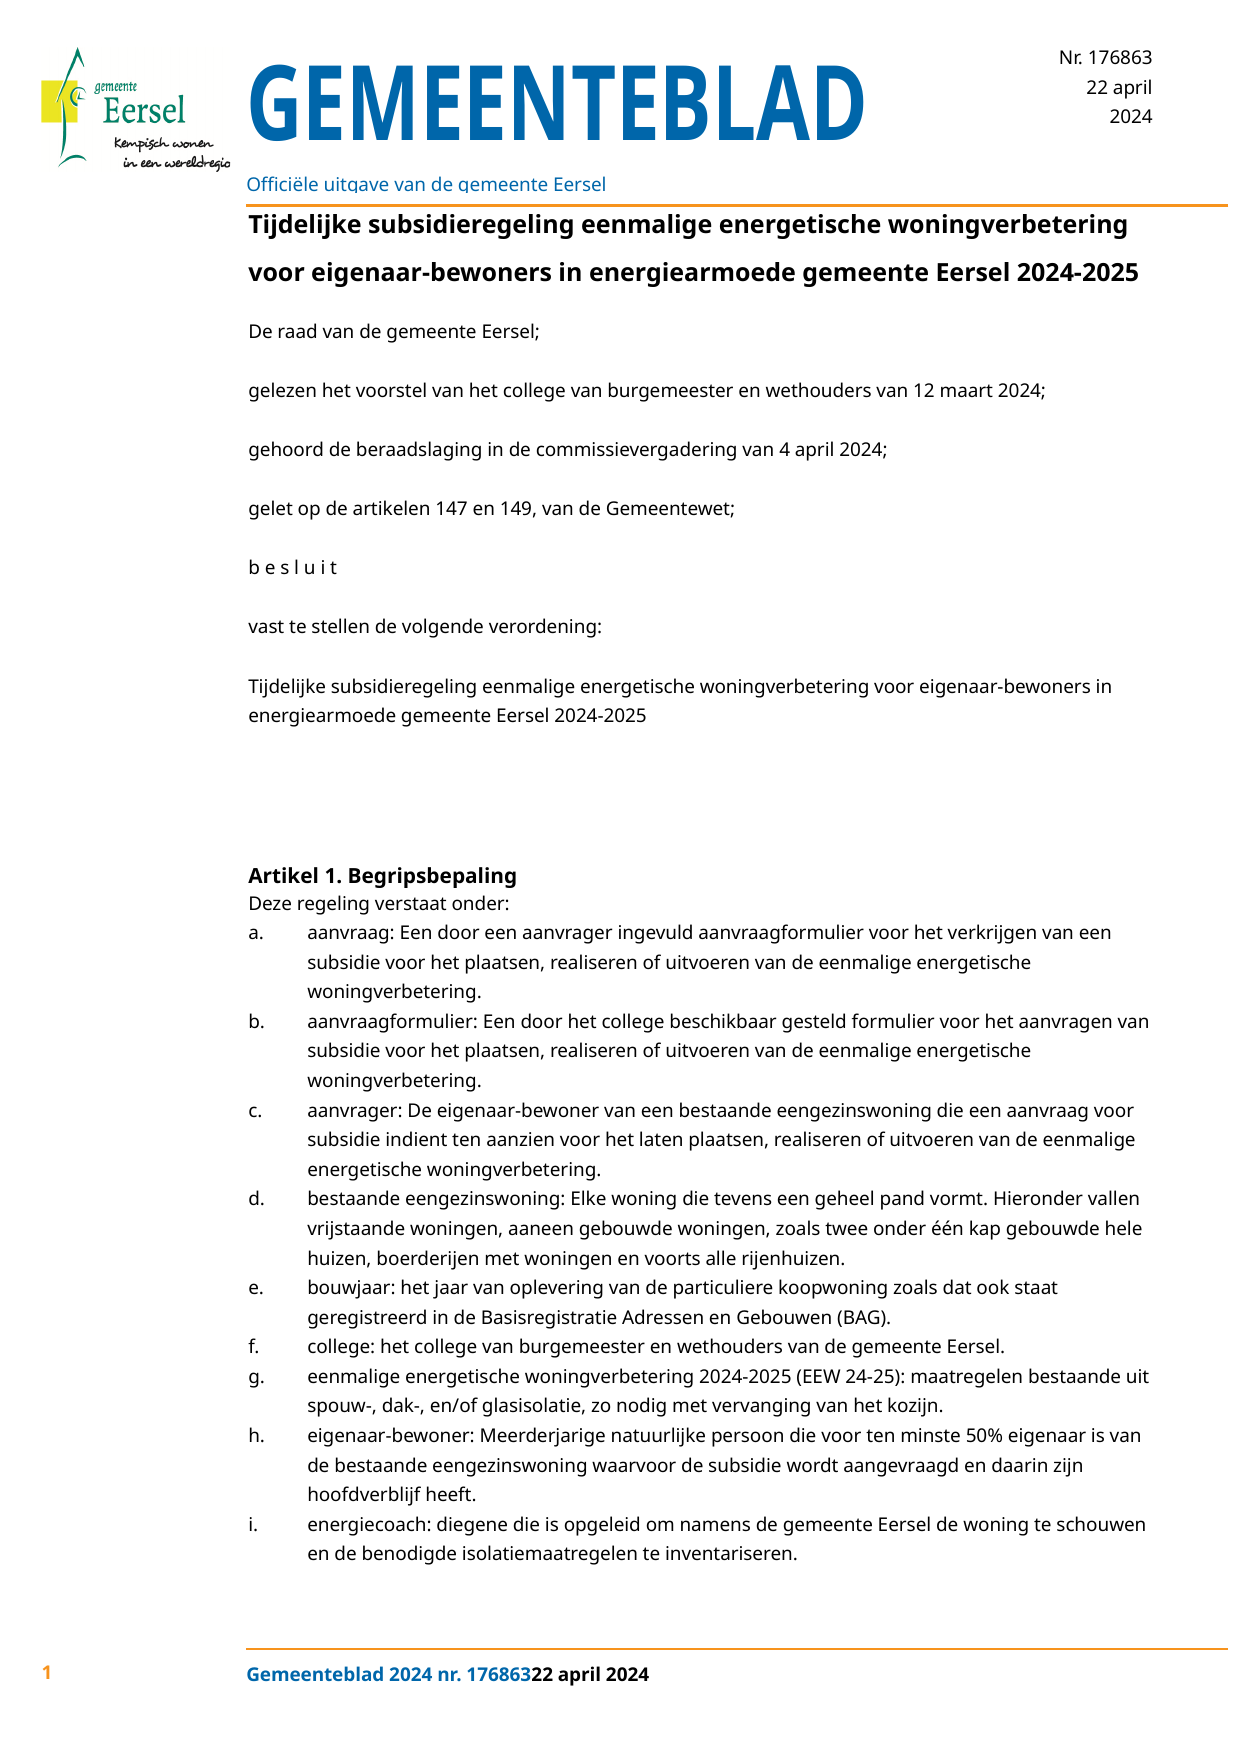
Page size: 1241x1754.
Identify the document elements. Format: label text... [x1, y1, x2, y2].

text De raad van de gemeente Eersel; [248, 318, 1152, 344]
list bestaande eengezinswoning: Elke woning die tevens een geheel pand vormt. Hieronder vallen vrijstaande woningen, aaneen gebouwde woningen, zoals twee onder één kap gebouwde hele huizen, boerderijen met woningen en voorts alle rijenhuizen. [248, 1186, 1152, 1271]
text vast te stellen de volgende verordening: [248, 614, 1152, 639]
list energiecoach: diegene die is opgeleid om namens de gemeente Eersel de woning te schouwen en de benodigde isolatiemaatregelen te inventariseren. [248, 1511, 1152, 1566]
text Tijdelijke subsidieregeling eenmalige energetische woningverbetering voor eigenaar-bewoners in energiearmoede gemeente Eersel 2024-2025 [248, 207, 1152, 288]
list bouwjaar: het jaar van oplevering van de particuliere koopwoning zoals dat ook staat geregistreerd in de Basisregistratie Adressen en Gebouwen (BAG). [248, 1274, 1152, 1330]
text b e s l u i t [248, 554, 1152, 580]
text Artikel 1. Begripsbepaling [248, 861, 1152, 890]
text gelezen het voorstel van het college van burgemeester en wethouders van 12 maart 2024; [248, 377, 1152, 403]
text gelet op de artikelen 147 en 149, van de Gemeentewet; [248, 495, 1152, 521]
picture [41, 47, 231, 172]
list college: het college van burgemeester en wethouders van de gemeente Eersel. [248, 1333, 1152, 1359]
text Tijdelijke subsidieregeling eenmalige energetische woningverbetering voor eigenaar-bewoners in energiearmoede gemeente Eersel 2024-2025 [248, 673, 1152, 728]
text Deze regeling verstaat onder: [248, 890, 1152, 916]
list eenmalige energetische woningverbetering 2024-2025 (EEW 24-25): maatregelen bestaande uit spouw-, dak-, en/of glasisolatie, zo nodig met vervanging van het kozijn. [248, 1363, 1152, 1418]
list aanvrager: De eigenaar-bewoner van een bestaande eengezinswoning die een aanvraag voor subsidie indient ten aanzien voor het laten plaatsen, realiseren of uitvoeren van de eenmalige energetische woningverbetering. [248, 1097, 1152, 1182]
list eigenaar-bewoner: Meerderjarige natuurlijke persoon die voor ten minste 50% eigenaar is van de bestaande eengezinswoning waarvoor de subsidie wordt aangevraagd en daarin zijn hoofdverblijf heeft. [248, 1422, 1152, 1507]
list aanvraag: Een door een aanvrager ingevuld aanvraagformulier voor het verkrijgen van een subsidie voor het plaatsen, realiseren of uitvoeren van de eenmalige energetische woningverbetering. [248, 919, 1152, 1004]
list aanvraagformulier: Een door het college beschikbaar gesteld formulier voor het aanvragen van subsidie voor het plaatsen, realiseren of uitvoeren van de eenmalige energetische woningverbetering. [248, 1008, 1152, 1093]
text gehoord de beraadslaging in de commissievergadering van 4 april 2024; [248, 436, 1152, 462]
